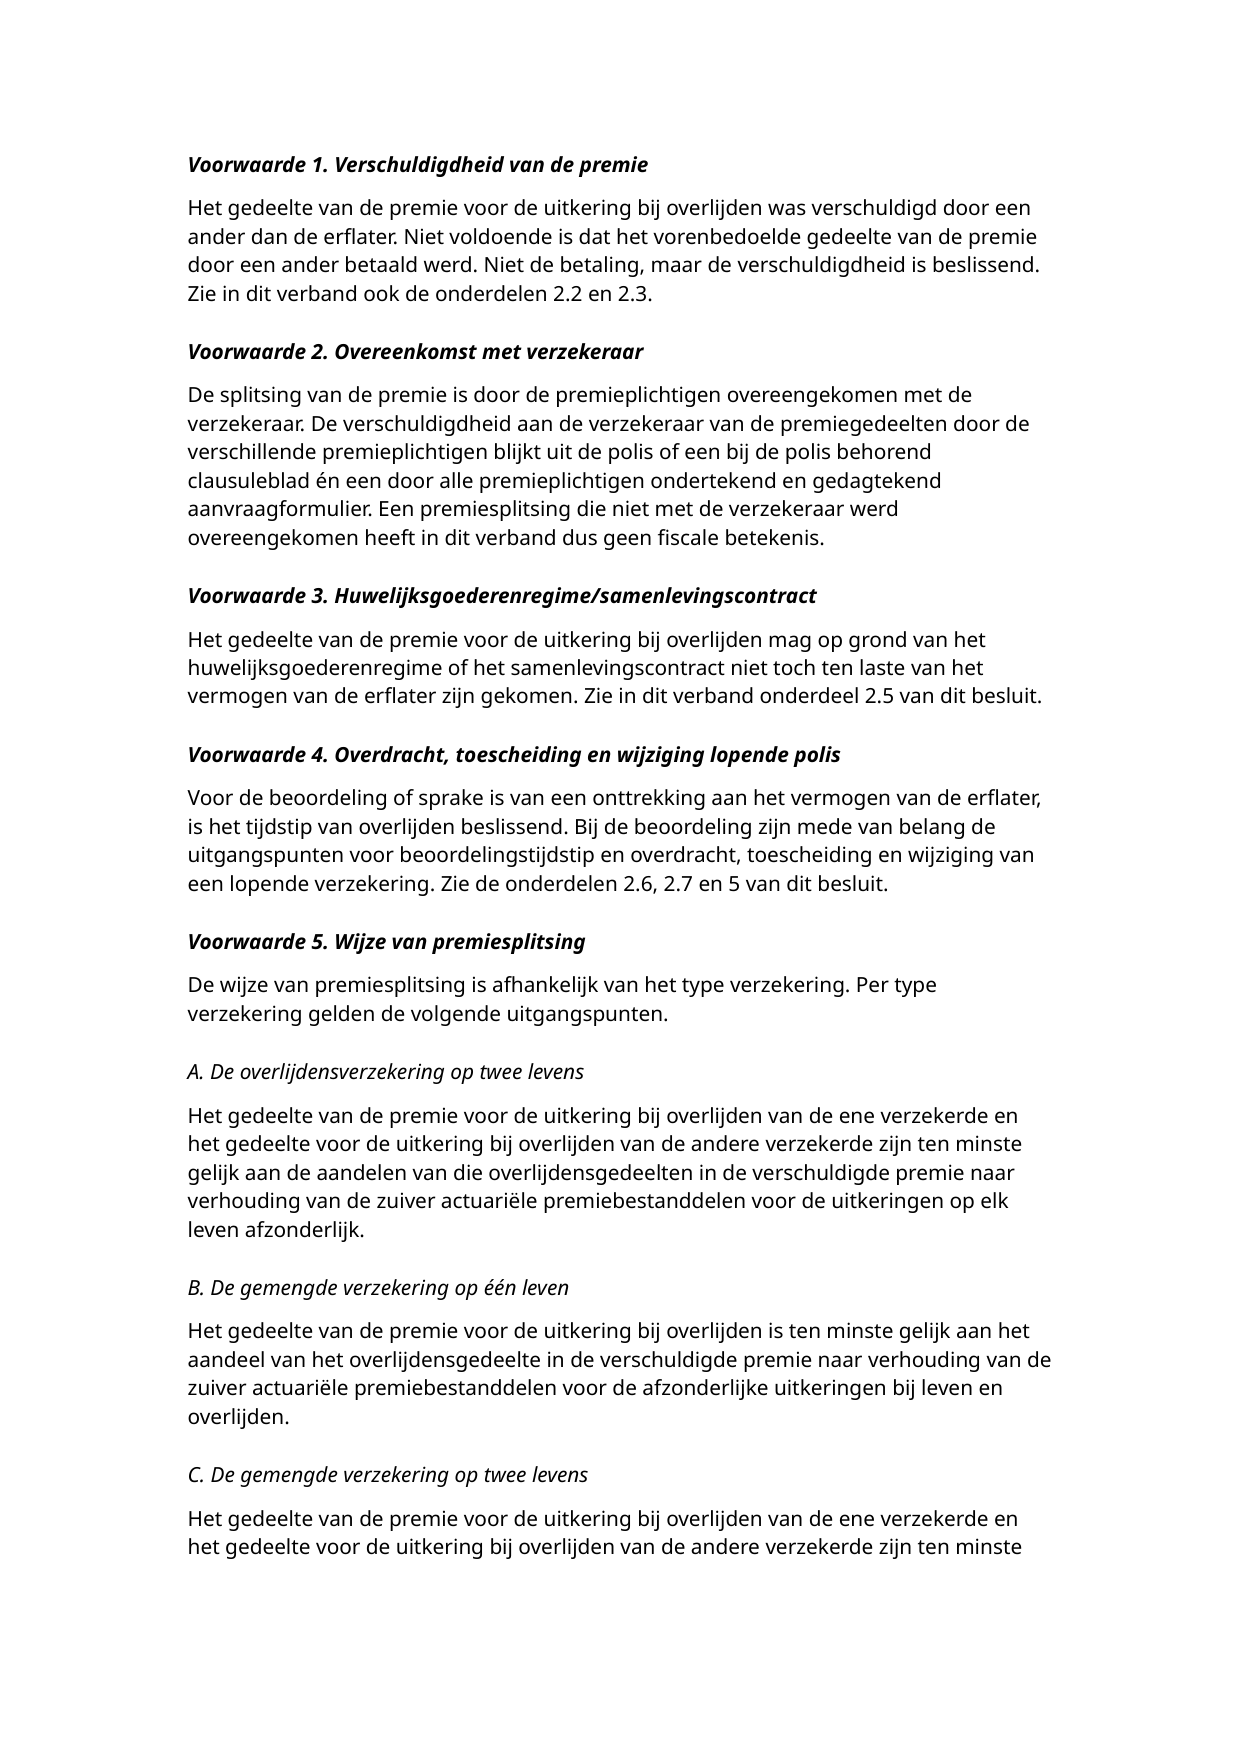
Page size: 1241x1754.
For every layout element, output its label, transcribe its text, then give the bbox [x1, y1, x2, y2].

text De wijze van premiesplitsing is afhankelijk van het type verzekering. Per type verzekering gelden de volgende uitgangspunten. [187, 971, 1053, 1027]
text Voorwaarde 5. Wijze van premiesplitsing [187, 927, 1053, 956]
text Voor de beoordeling of sprake is van een onttrekking aan het vermogen van de erflater, is het tijdstip van overlijden beslissend. Bij de beoordeling zijn mede van belang de uitgangspunten voor beoordelingstijdstip en overdracht, toescheiding en wijziging van een lopende verzekering. Zie de onderdelen 2.6, 2.7 en 5 van dit besluit. [187, 783, 1053, 897]
text C. De gemengde verzekering op twee levens [187, 1460, 1053, 1489]
text Het gedeelte van de premie voor de uitkering bij overlijden van de ene verzekerde en het gedeelte voor de uitkering bij overlijden van de andere verzekerde zijn ten minste gelijk aan de aandelen van die overlijdensgedeelten in de verschuldigde premie naar verhouding van de zuiver actuariële premiebestanddelen voor de uitkeringen op elk leven afzonderlijk. [187, 1101, 1053, 1243]
text Het gedeelte van de premie voor de uitkering bij overlijden was verschuldigd door een ander dan de erflater. Niet voldoende is dat het vorenbedoelde gedeelte van de premie door een ander betaald werd. Niet de betaling, maar de verschuldigdheid is beslissend. Zie in dit verband ook de onderdelen 2.2 en 2.3. [187, 193, 1053, 307]
text Het gedeelte van de premie voor de uitkering bij overlijden is ten minste gelijk aan het aandeel van het overlijdensgedeelte in de verschuldigde premie naar verhouding van de zuiver actuariële premiebestanddelen voor de afzonderlijke uitkeringen bij leven en overlijden. [187, 1317, 1053, 1430]
text Het gedeelte van de premie voor de uitkering bij overlijden mag op grond van het huwelijksgoederenregime of het samenlevingscontract niet toch ten laste van het vermogen van de erflater zijn gekomen. Zie in dit verband onderdeel 2.5 van dit besluit. [187, 625, 1053, 710]
text A. De overlijdensverzekering op twee levens [187, 1057, 1053, 1086]
text Voorwaarde 3. Huwelijksgoederenregime/samenlevingscontract [187, 581, 1053, 610]
text Voorwaarde 4. Overdracht, toescheiding en wijziging lopende polis [187, 740, 1053, 768]
text Voorwaarde 1. Verschuldigdheid van de premie [187, 150, 1053, 178]
text Het gedeelte van de premie voor de uitkering bij overlijden van de ene verzekerde en het gedeelte voor de uitkering bij overlijden van de andere verzekerde zijn ten minste [187, 1504, 1053, 1561]
text B. De gemengde verzekering op één leven [187, 1273, 1053, 1302]
text De splitsing van de premie is door de premieplichtigen overeengekomen met de verzekeraar. De verschuldigdheid aan de verzekeraar van de premiegedeelten door de verschillende premieplichtigen blijkt uit de polis of een bij de polis behorend clausuleblad én een door alle premieplichtigen ondertekend en gedagtekend aanvraagformulier. Een premiesplitsing die niet met de verzekeraar werd overeengekomen heeft in dit verband dus geen fiscale betekenis. [187, 381, 1053, 551]
text Voorwaarde 2. Overeenkomst met verzekeraar [187, 337, 1053, 366]
